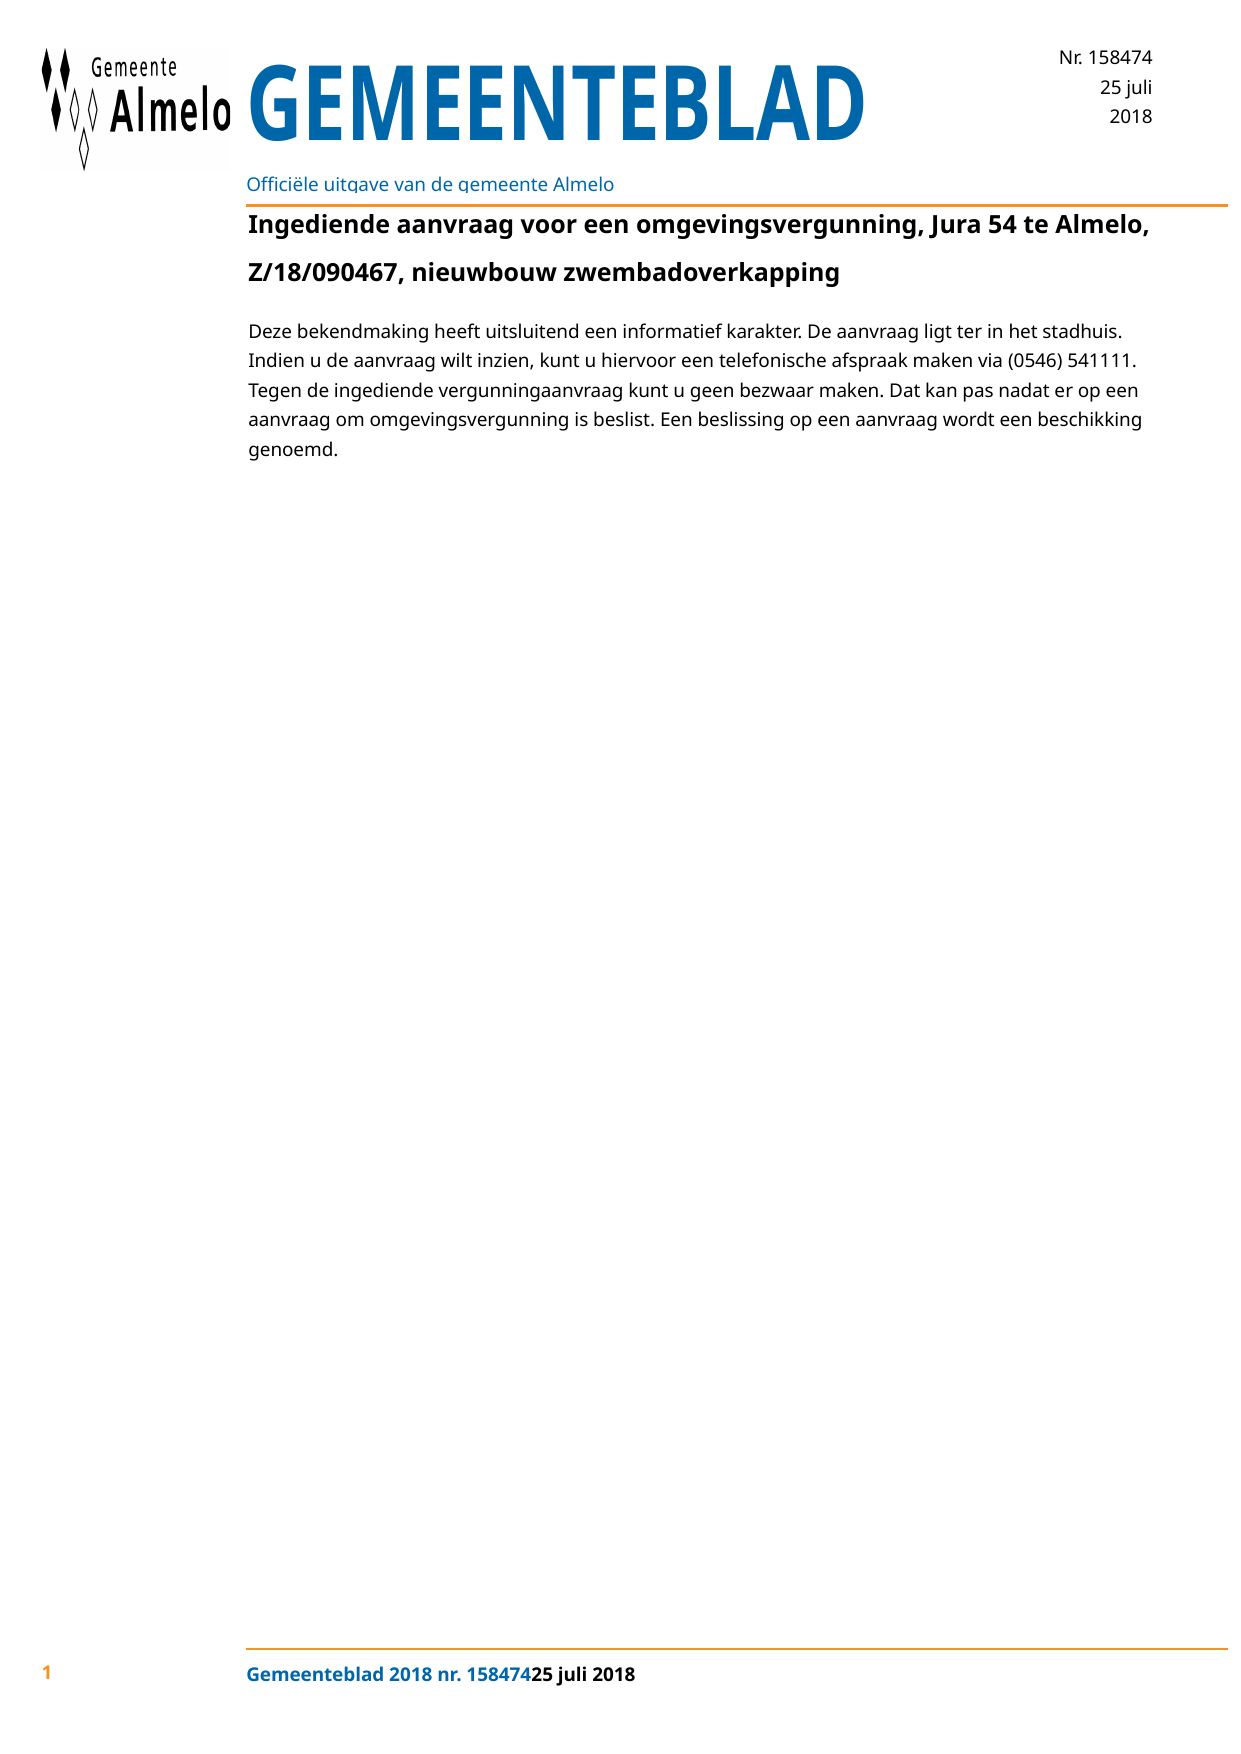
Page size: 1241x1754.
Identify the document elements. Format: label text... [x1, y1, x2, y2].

picture [41, 47, 231, 172]
text Ingediende aanvraag voor een omgevingsvergunning, Jura 54 te Almelo, Z/18/090467, nieuwbouw zwembadoverkapping [248, 207, 1152, 288]
text Deze bekendmaking heeft uitsluitend een informatief karakter. De aanvraag ligt ter in het stadhuis. Indien u de aanvraag wilt inzien, kunt u hiervoor een telefonische afspraak maken via (0546) 541111. Tegen de ingediende vergunningaanvraag kunt u geen bezwaar maken. Dat kan pas nadat er op een aanvraag om omgevingsvergunning is beslist. Een beslissing op een aanvraag wordt een beschikking genoemd. [248, 318, 1152, 462]
